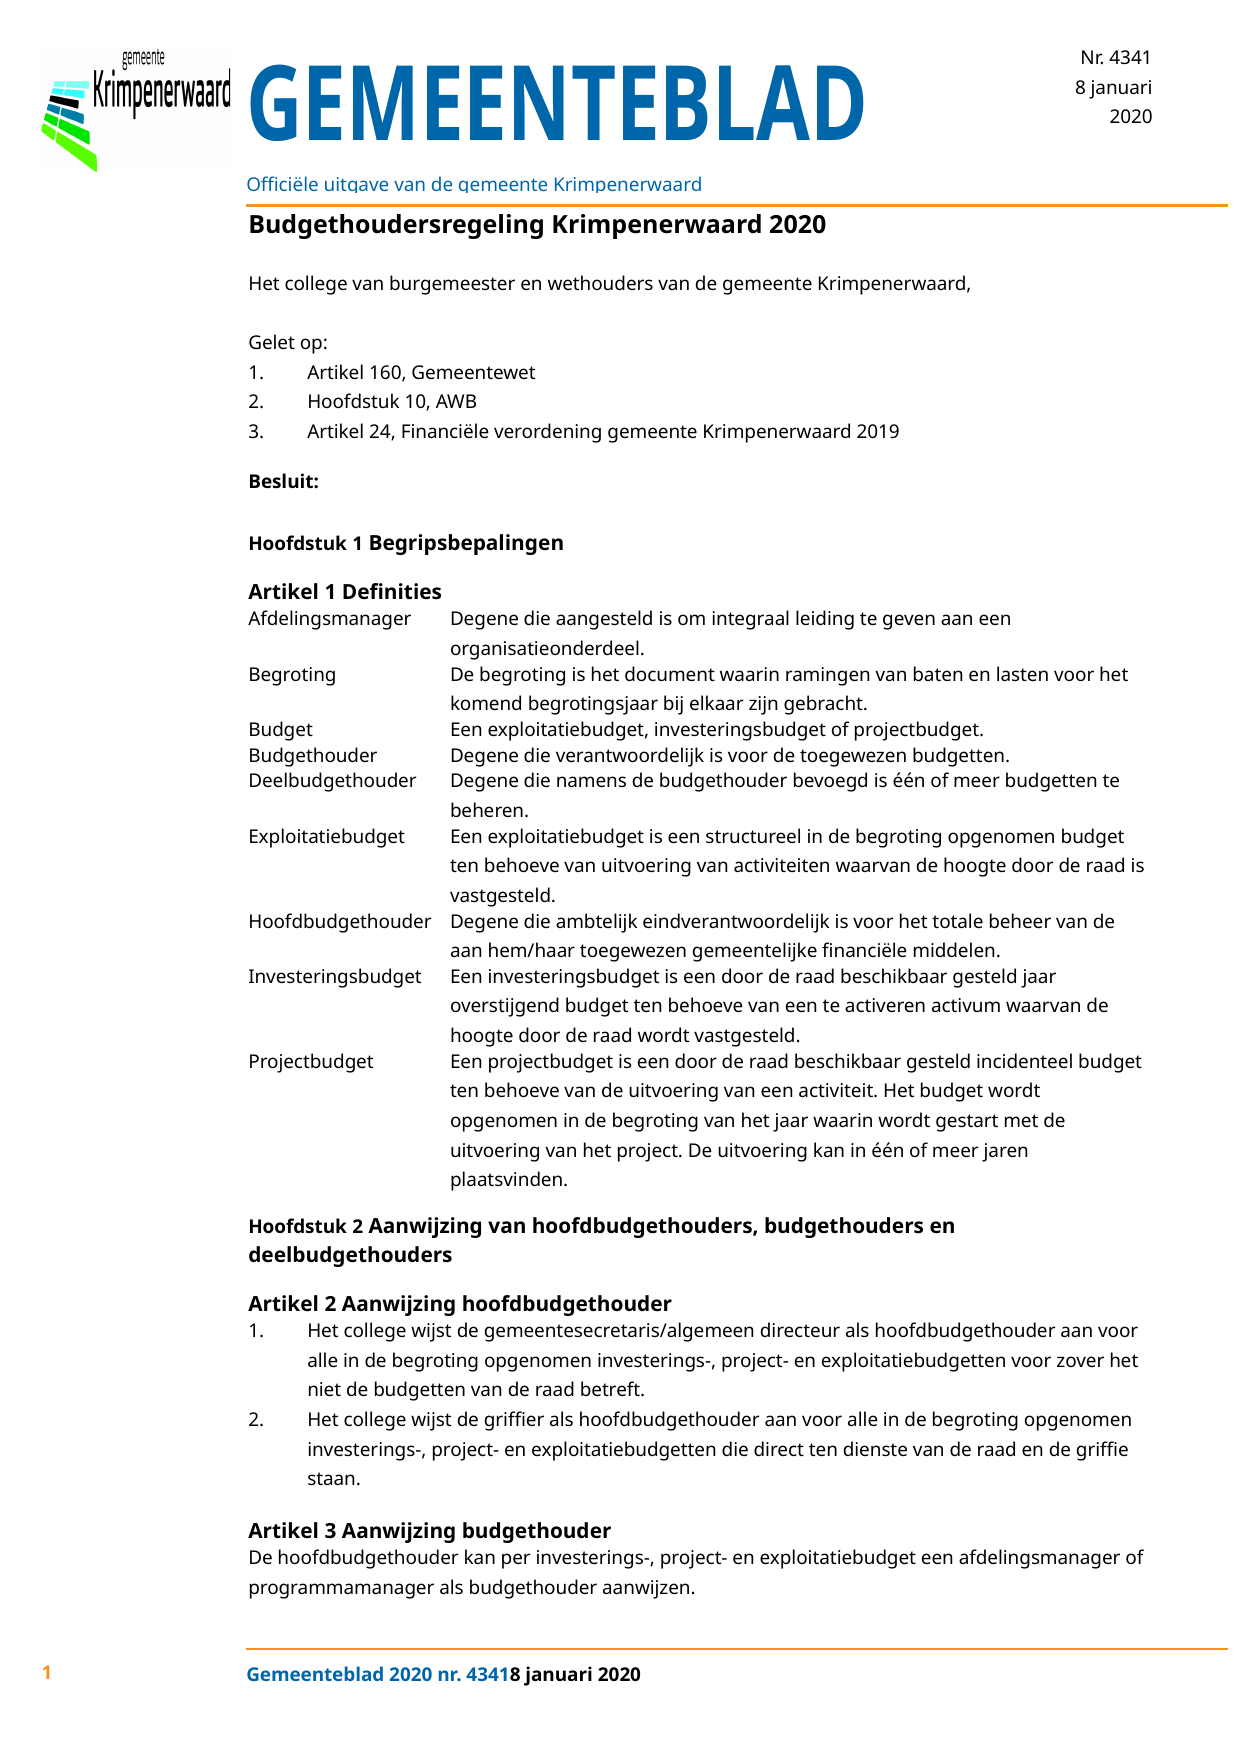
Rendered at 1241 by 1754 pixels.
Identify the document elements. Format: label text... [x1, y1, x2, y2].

table_cell Investeringsbudget [248, 963, 450, 1048]
text Besluit: [248, 468, 1152, 494]
table_cell Deelbudgethouder [248, 768, 450, 823]
table_header Degene die aangesteld is om integraal leiding te geven aan een organisatieonderdeel. [450, 606, 1152, 661]
text De hoofdbudgethouder kan per investerings-, project- en exploitatiebudget een afdelingsmanager of programmamanager als budgethouder aanwijzen. [248, 1544, 1152, 1599]
table_cell Budget [248, 716, 450, 742]
text Artikel 3 Aanwijzing budgethouder [248, 1516, 1152, 1544]
text Artikel 1 Definities [248, 577, 1152, 605]
table_cell Hoofdbudgethouder [248, 908, 450, 963]
text Het college van burgemeester en wethouders van de gemeente Krimpenerwaard, [248, 270, 1152, 296]
picture [41, 47, 231, 172]
table_cell Degene die namens de budgethouder bevoegd is één of meer budgetten te beheren. [450, 768, 1152, 823]
table_cell Een exploitatiebudget is een structureel in de begroting opgenomen budget ten behoeve van uitvoering van activiteiten waarvan de hoogte door de raad is vastgesteld. [450, 823, 1152, 908]
text Gelet op: [248, 329, 1152, 355]
table_cell Begroting [248, 661, 450, 716]
table_cell Projectbudget [248, 1048, 450, 1192]
table_cell Degene die ambtelijk eindverantwoordelijk is voor het totale beheer van de aan hem/haar toegewezen gemeentelijke financiële middelen. [450, 908, 1152, 963]
list Hoofdstuk 10, AWB [248, 389, 1152, 414]
table_header Afdelingsmanager [248, 606, 450, 661]
list Artikel 160, Gemeentewet [248, 359, 1152, 385]
table_cell Een projectbudget is een door de raad beschikbaar gesteld incidenteel budget ten behoeve van de uitvoering van een activiteit. Het budget wordt opgenomen in de begroting van het jaar waarin wordt gestart met de uitvoering van het project. De uitvoering kan in één of meer jaren plaatsvinden. [450, 1048, 1152, 1192]
list Het college wijst de griffier als hoofdbudgethouder aan voor alle in de begroting opgenomen investerings-, project- en exploitatiebudgetten die direct ten dienste van de raad en de griffie staan. [248, 1406, 1152, 1491]
list Artikel 24, Financiële verordening gemeente Krimpenerwaard 2019 [248, 418, 1152, 444]
text Artikel 2 Aanwijzing hoofdbudgethouder [248, 1289, 1152, 1317]
table_cell Een exploitatiebudget, investeringsbudget of projectbudget. [450, 716, 1152, 742]
list Het college wijst de gemeentesecretaris/algemeen directeur als hoofdbudgethouder aan voor alle in de begroting opgenomen investerings-, project- en exploitatiebudgetten voor zover het niet de budgetten van de raad betreft. [248, 1317, 1152, 1402]
table_cell Een investeringsbudget is een door de raad beschikbaar gesteld jaar overstijgend budget ten behoeve van een te activeren activum waarvan de hoogte door de raad wordt vastgesteld. [450, 963, 1152, 1048]
table_cell Budgethouder [248, 742, 450, 768]
text Hoofdstuk 1 Begripsbepalingen [248, 528, 1152, 556]
table_cell Degene die verantwoordelijk is voor de toegewezen budgetten. [450, 742, 1152, 768]
text Hoofdstuk 2 Aanwijzing van hoofdbudgethouders, budgethouders en deelbudgethouders [248, 1211, 1152, 1268]
table_cell De begroting is het document waarin ramingen van baten en lasten voor het komend begrotingsjaar bij elkaar zijn gebracht. [450, 661, 1152, 716]
table_cell Exploitatiebudget [248, 823, 450, 908]
text Budgethoudersregeling Krimpenerwaard 2020 [248, 207, 1152, 241]
